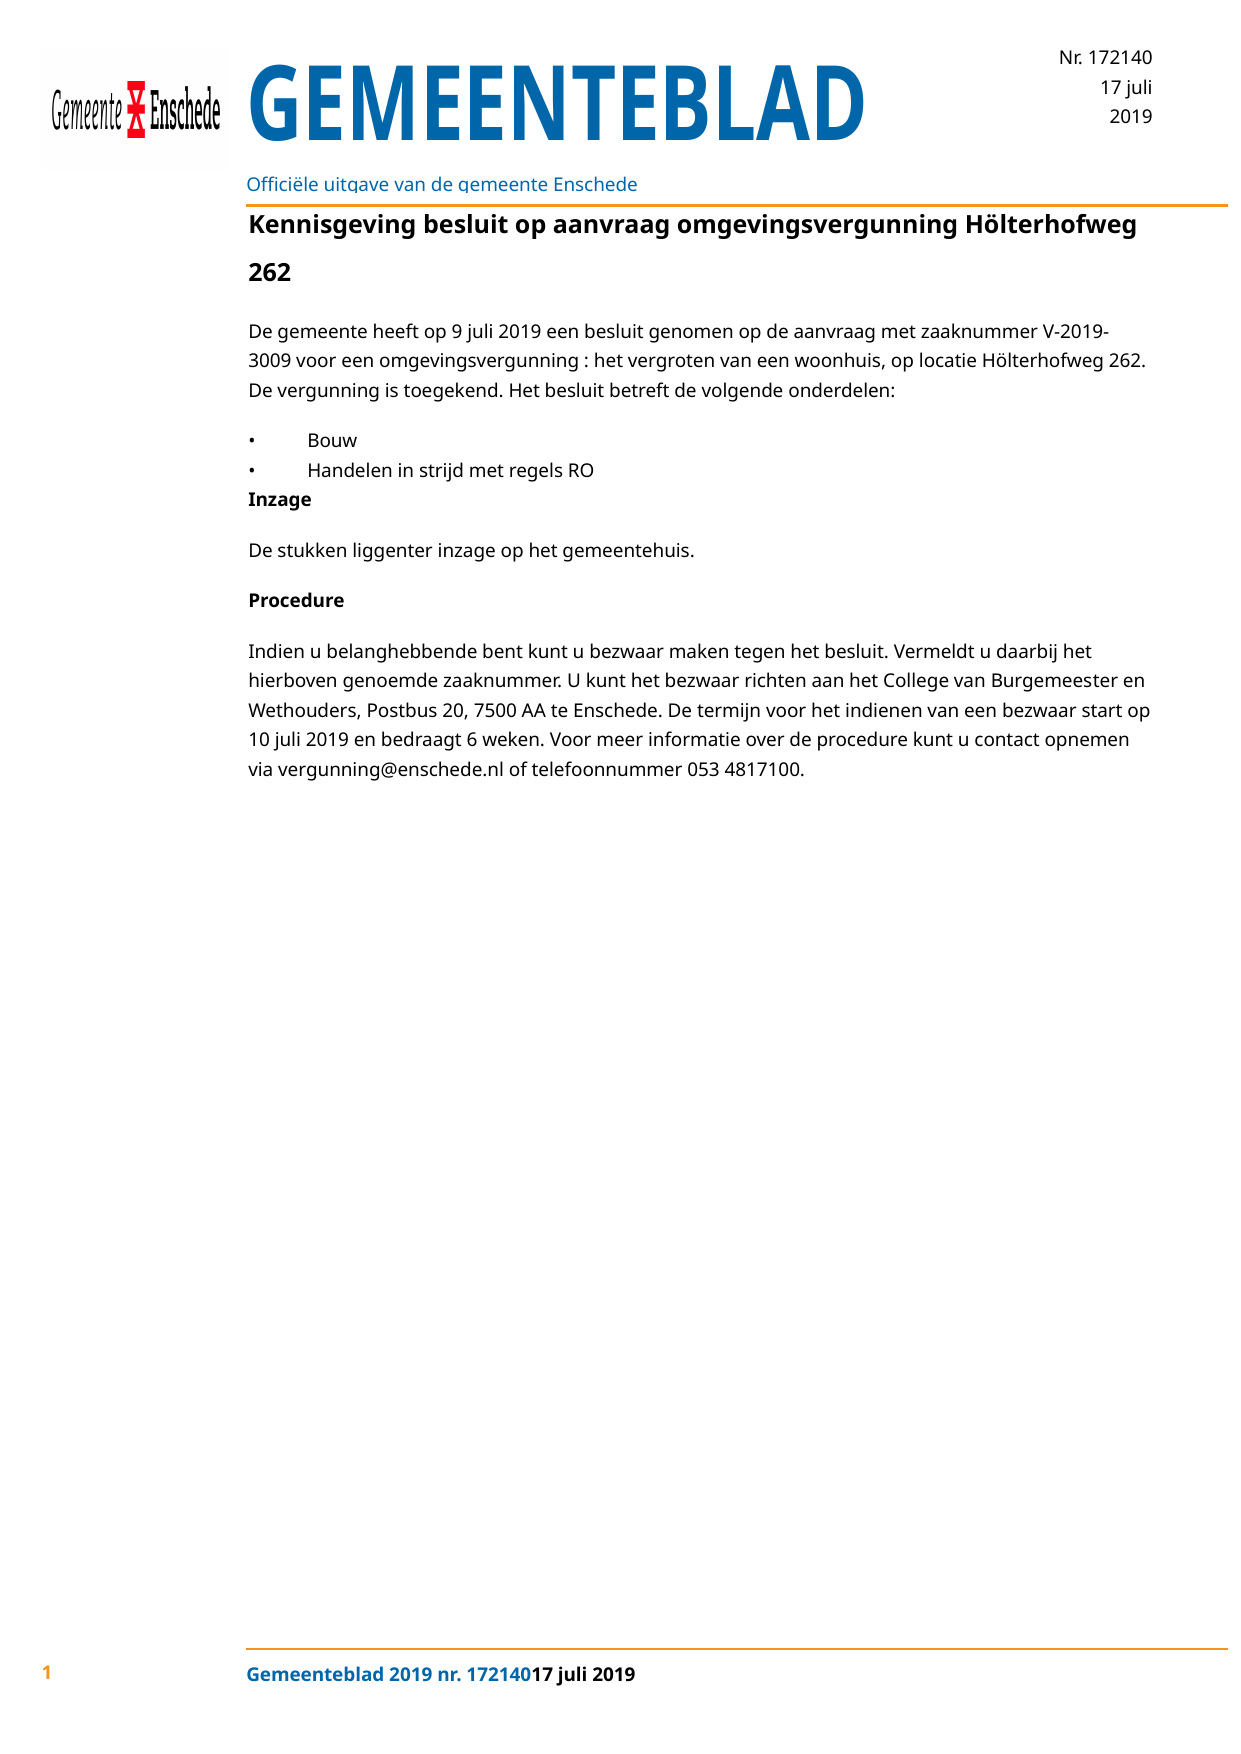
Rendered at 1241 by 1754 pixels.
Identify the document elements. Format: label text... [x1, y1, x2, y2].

list Handelen in strijd met regels RO [248, 457, 1152, 483]
list Bouw [248, 427, 1152, 453]
text Procedure [248, 587, 1152, 613]
text De gemeente heeft op 9 juli 2019 een besluit genomen op de aanvraag met zaaknummer V-2019-3009 voor een omgevingsvergunning : het vergroten van een woonhuis, op locatie Hölterhofweg 262. De vergunning is toegekend. Het besluit betreft de volgende onderdelen: [248, 318, 1152, 403]
text Kennisgeving besluit op aanvraag omgevingsvergunning Hölterhofweg 262 [248, 207, 1152, 288]
text Inzage [248, 487, 1152, 512]
text Indien u belanghebbende bent kunt u bezwaar maken tegen het besluit. Vermeldt u daarbij het hierboven genoemde zaaknummer. U kunt het bezwaar richten aan het College van Burgemees­ter en Wethouders, Postbus 20, 7500 AA te Enschede. De termijn voor het indienen van een bezwaar start op 10 juli 2019 en bedraagt 6 weken. Voor meer informatie over de procedure kunt u contact opnemen via vergunning@enschede.nl of telefoonnummer 053 4817100. [248, 638, 1152, 782]
text De stukken liggenter inzage op het gemeentehuis. [248, 537, 1152, 563]
picture [41, 47, 231, 172]
